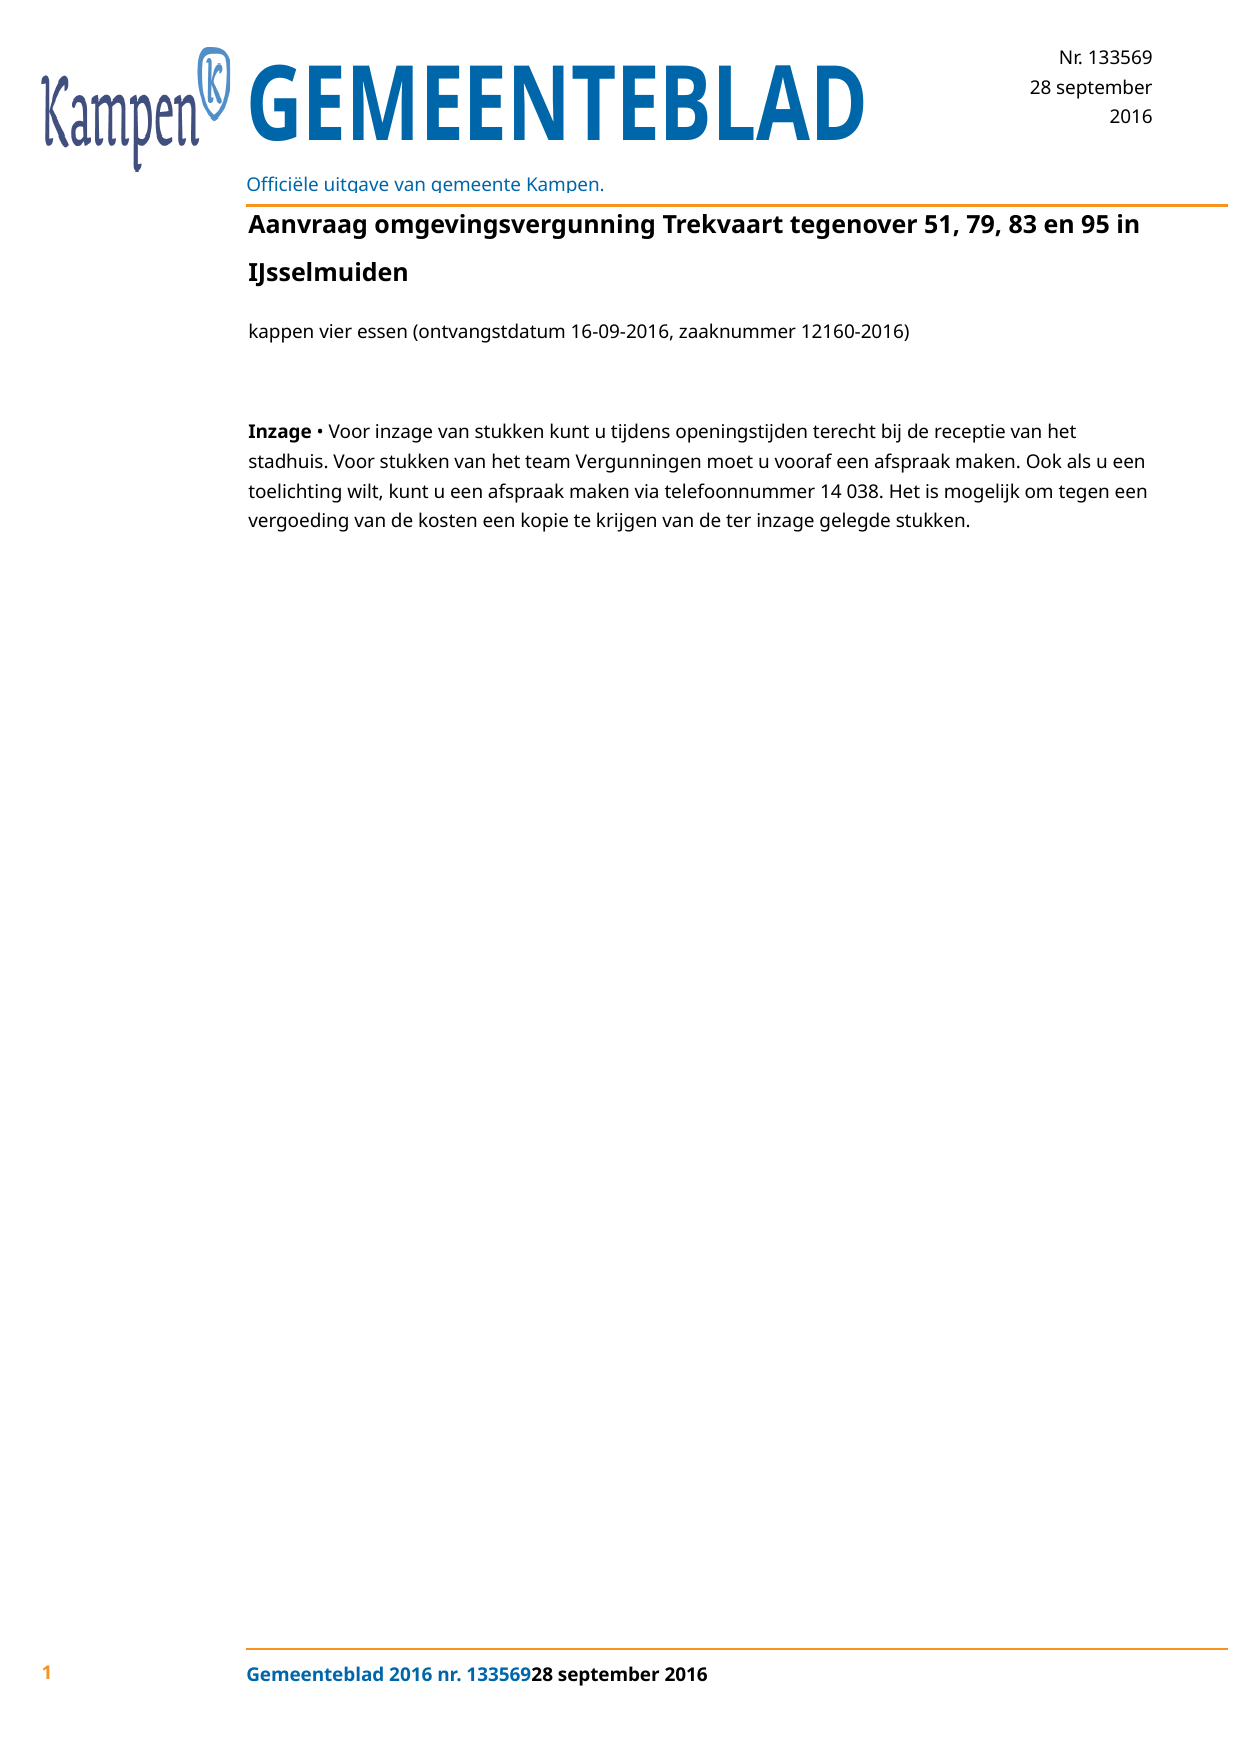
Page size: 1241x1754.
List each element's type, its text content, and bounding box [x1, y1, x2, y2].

text kappen vier essen (ontvangstdatum 16-09-2016, zaaknummer 12160-2016) [248, 318, 1152, 344]
text Aanvraag omgevingsvergunning Trekvaart tegenover 51, 79, 83 en 95 in IJsselmuiden [248, 207, 1152, 288]
text Inzage • Voor inzage van stukken kunt u tijdens openingstijden terecht bij de receptie van het stadhuis. Voor stukken van het team Vergunningen moet u vooraf een afspraak maken. Ook als u een toelichting wilt, kunt u een afspraak maken via telefoonnummer 14 038. Het is mogelijk om tegen een vergoeding van de kosten een kopie te krijgen van de ter inzage gelegde stukken. [248, 419, 1152, 533]
picture [41, 47, 231, 172]
